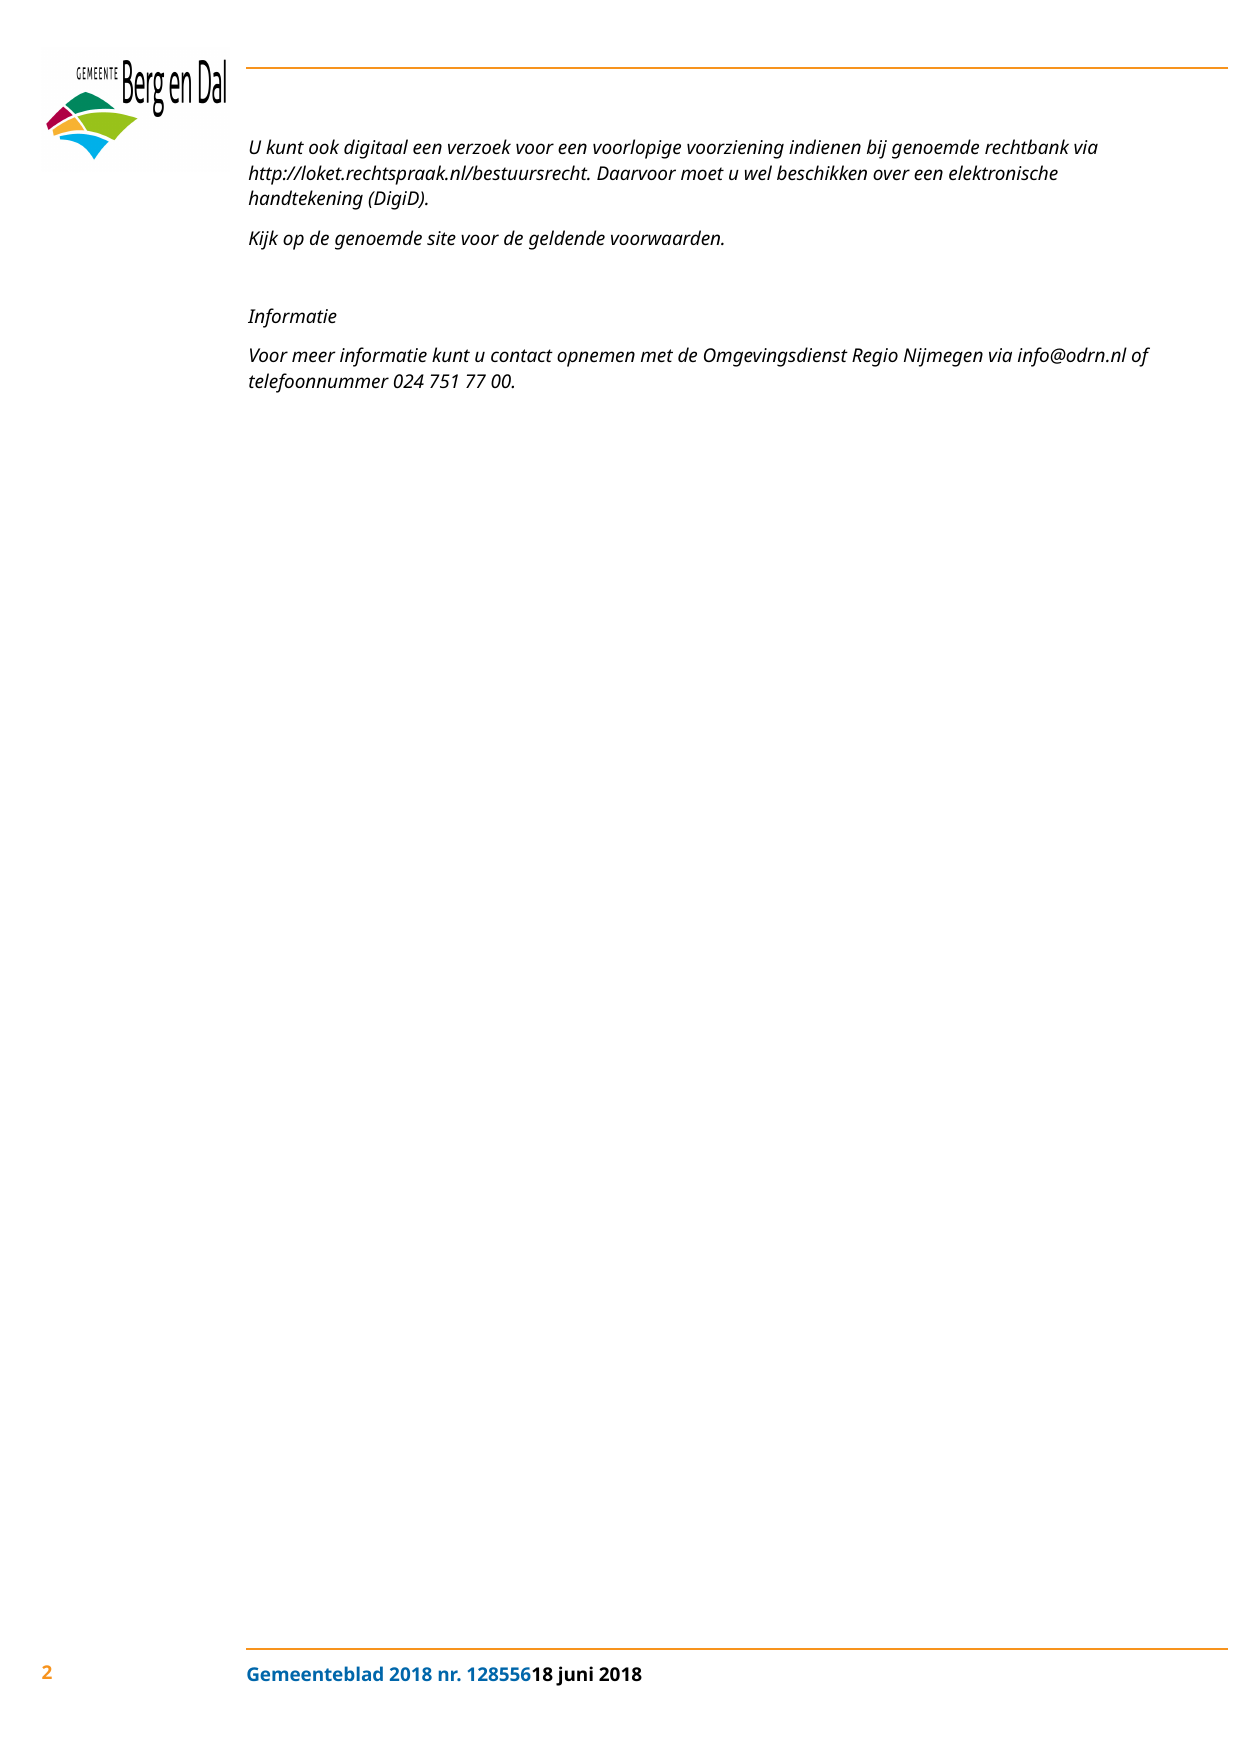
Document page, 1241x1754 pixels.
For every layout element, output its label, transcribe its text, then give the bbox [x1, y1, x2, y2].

text Informatie [248, 303, 1152, 329]
text Voor meer informatie kunt u contact opnemen met de Omgevingsdienst Regio Nijmegen via info@odrn.nl of telefoonnummer 024 751 77 00. [248, 343, 1152, 394]
text Kijk op de genoemde site voor de geldende voorwaarden. [248, 225, 1152, 251]
text U kunt ook digitaal een verzoek voor een voorlopige voorziening indienen bij genoemde rechtbank via http://loket.rechtspraak.nl/bestuursrecht. Daarvoor moet u wel beschikken over een elektronische handtekening (DigiD). [248, 134, 1152, 211]
picture [41, 47, 231, 172]
